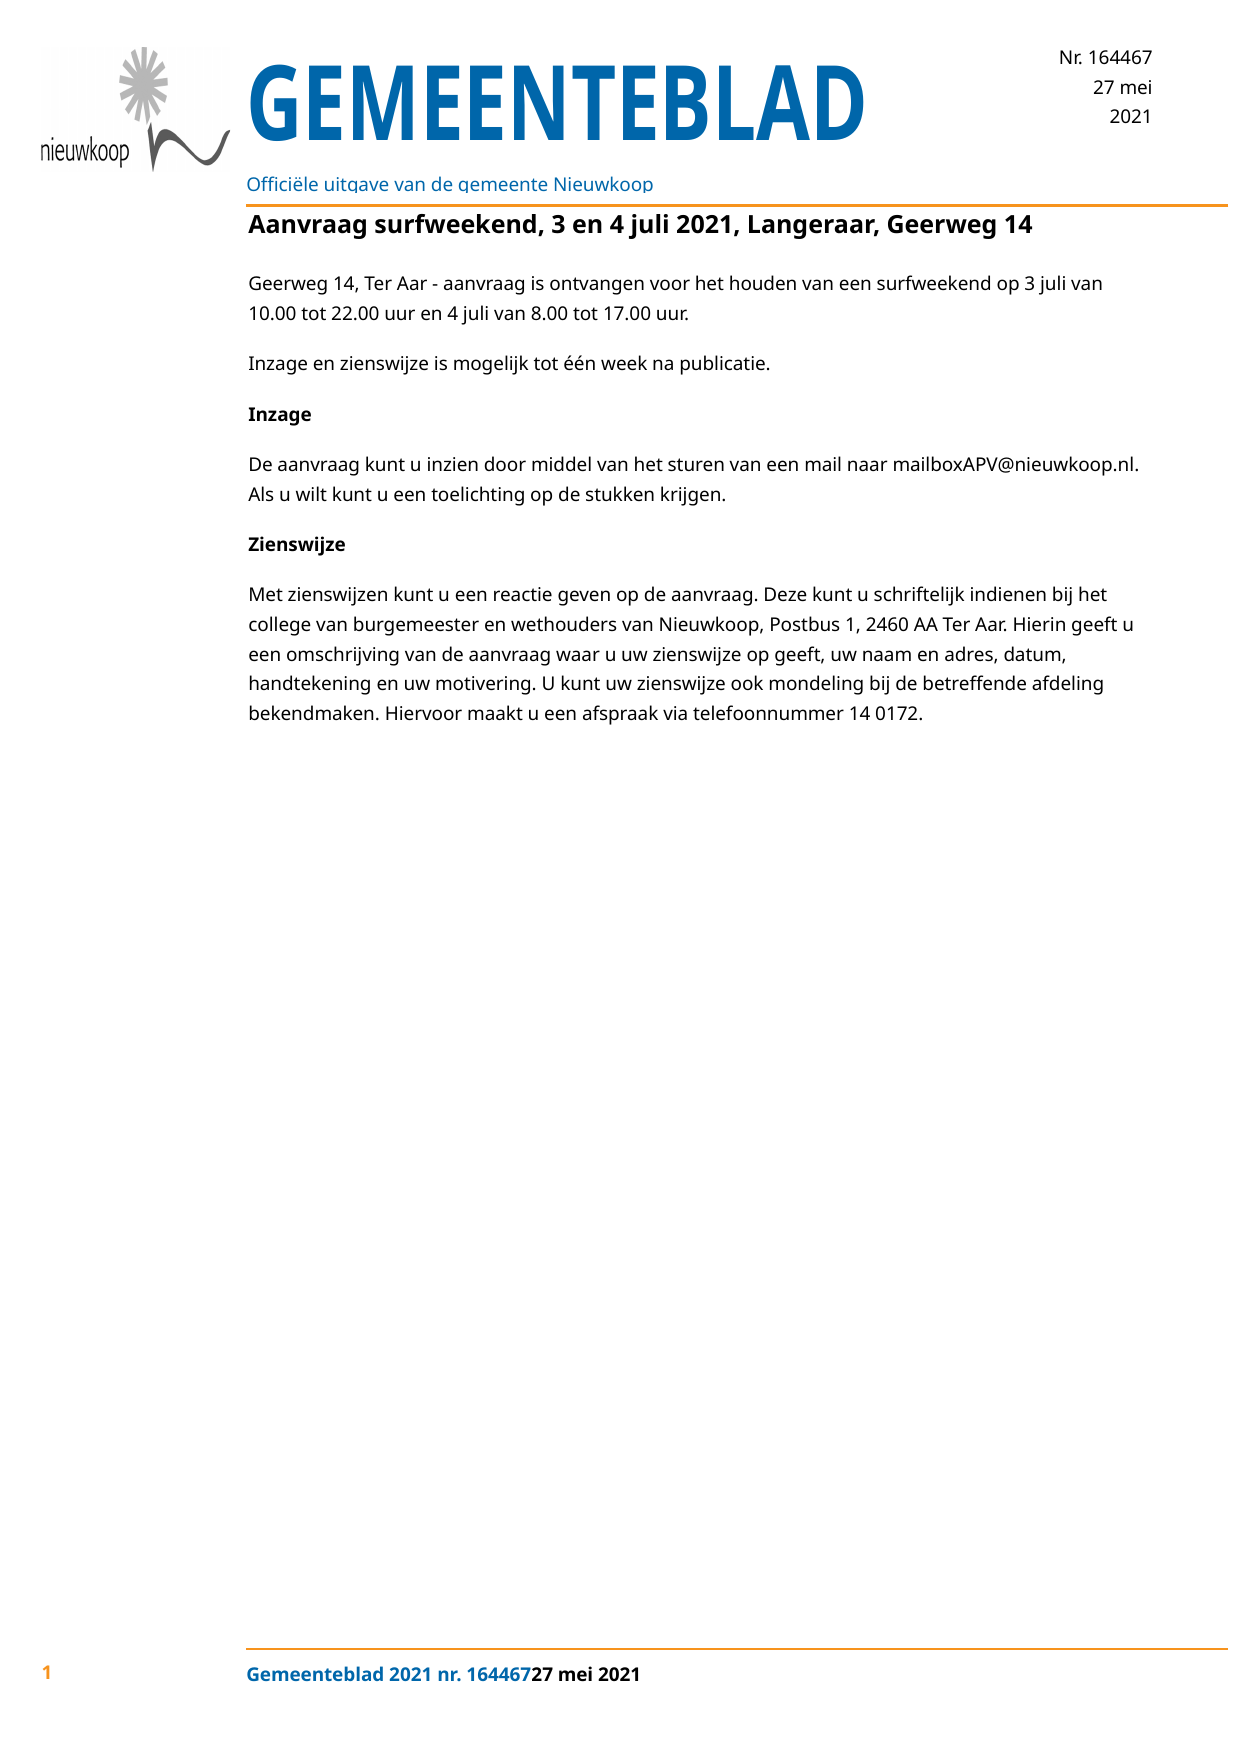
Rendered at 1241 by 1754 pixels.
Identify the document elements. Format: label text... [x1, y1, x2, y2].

picture [41, 47, 231, 172]
text Inzage en zienswijze is mogelijk tot één week na publicatie. [248, 350, 1152, 376]
text Aanvraag surfweekend, 3 en 4 juli 2021, Langeraar, Geerweg 14 [248, 207, 1152, 241]
text Inzage [248, 401, 1152, 426]
text Zienswijze [248, 531, 1152, 557]
text Met zienswijzen kunt u een reactie geven op de aanvraag. Deze kunt u schriftelijk indienen bij het college van burgemeester en wethouders van Nieuwkoop, Postbus 1, 2460 AA Ter Aar. Hierin geeft u een omschrijving van de aanvraag waar u uw zienswijze op geeft, uw naam en adres, datum, handtekening en uw motivering. U kunt uw zienswijze ook mondeling bij de betreffende afdeling bekendmaken. Hiervoor maakt u een afspraak via telefoonnummer 14 0172. [248, 582, 1152, 726]
text De aanvraag kunt u inzien door middel van het sturen van een mail naar mailboxAPV@nieuwkoop.nl. Als u wilt kunt u een toelichting op de stukken krijgen. [248, 451, 1152, 506]
text Geerweg 14, Ter Aar - aanvraag is ontvangen voor het houden van een surfweekend op 3 juli van 10.00 tot 22.00 uur en 4 juli van 8.00 tot 17.00 uur. [248, 270, 1152, 326]
